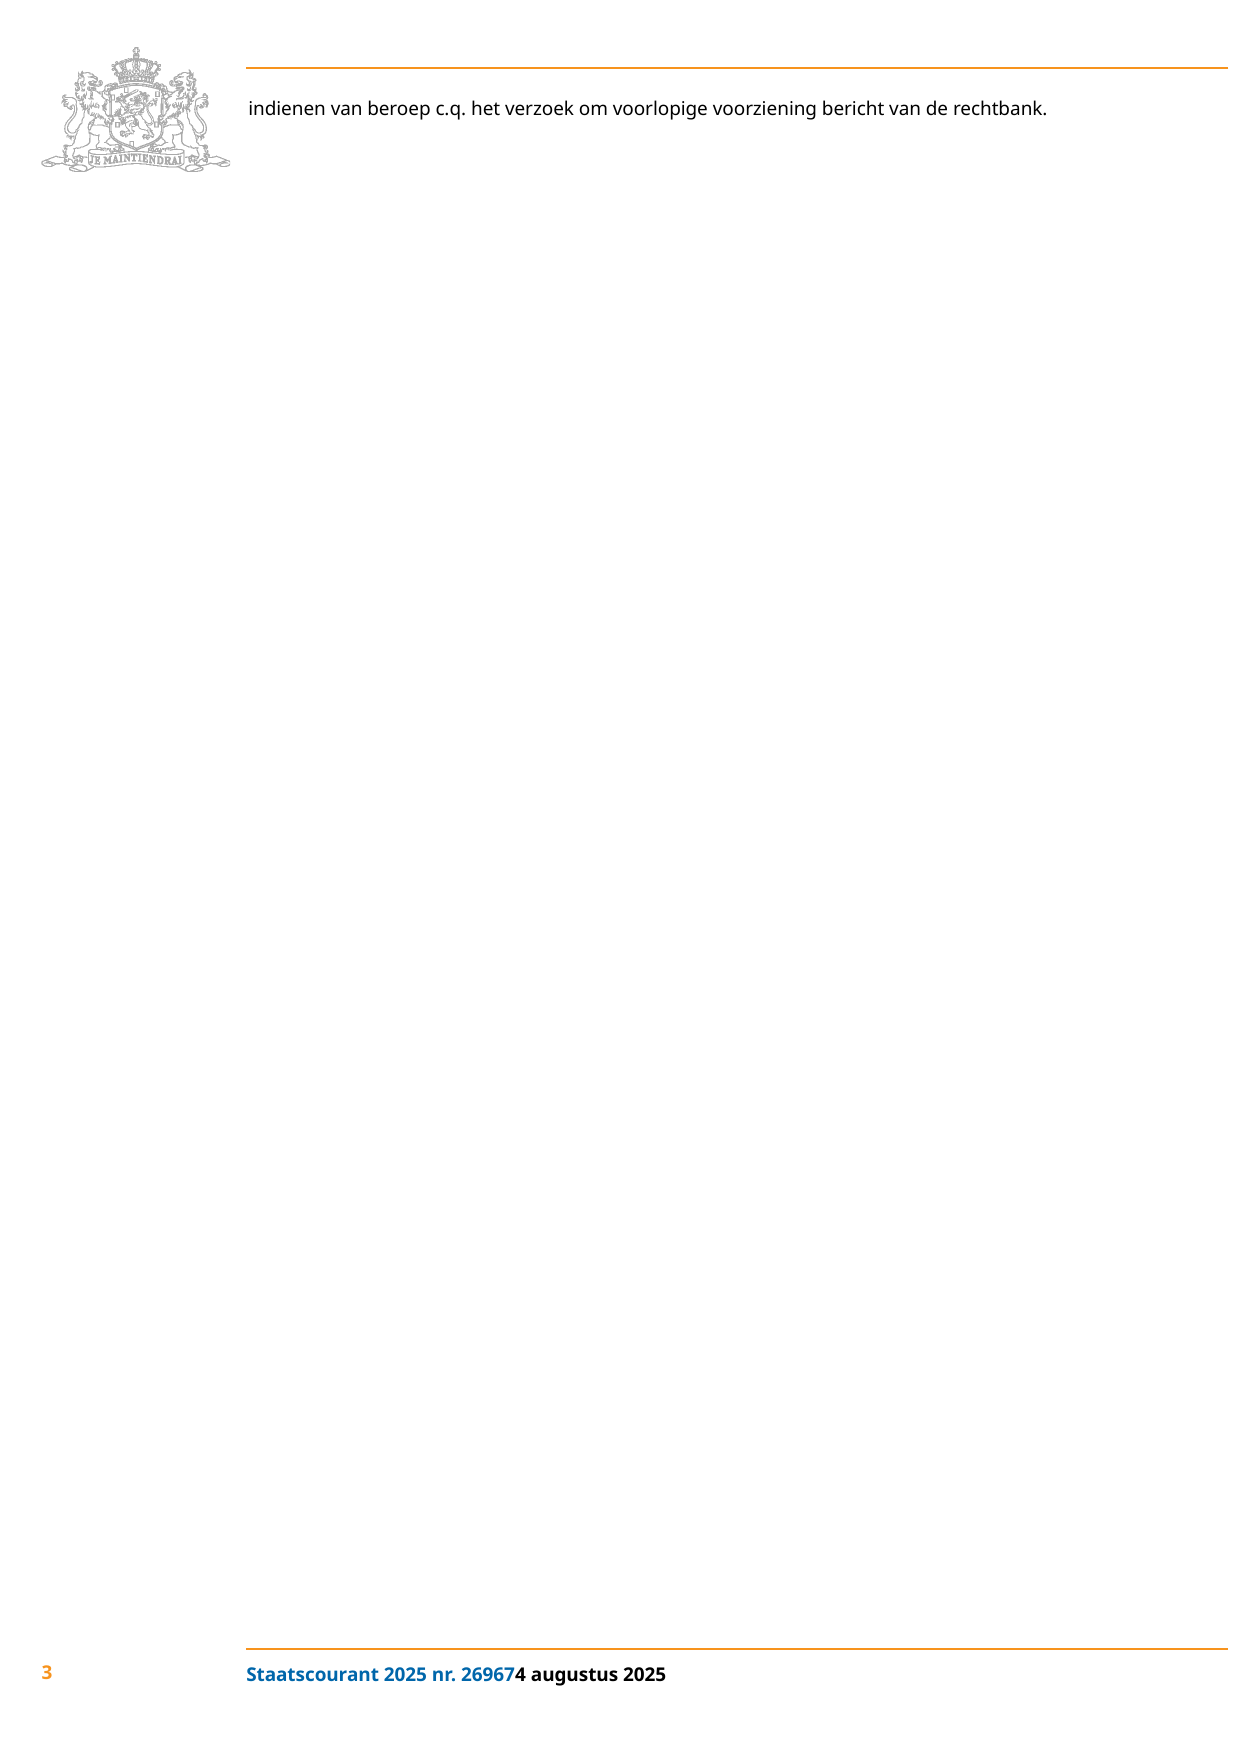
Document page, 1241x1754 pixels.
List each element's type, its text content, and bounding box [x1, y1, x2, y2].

picture [41, 47, 231, 172]
text indienen van beroep c.q. het verzoek om voorlopige voorziening bericht van de rechtbank. [248, 95, 1152, 121]
